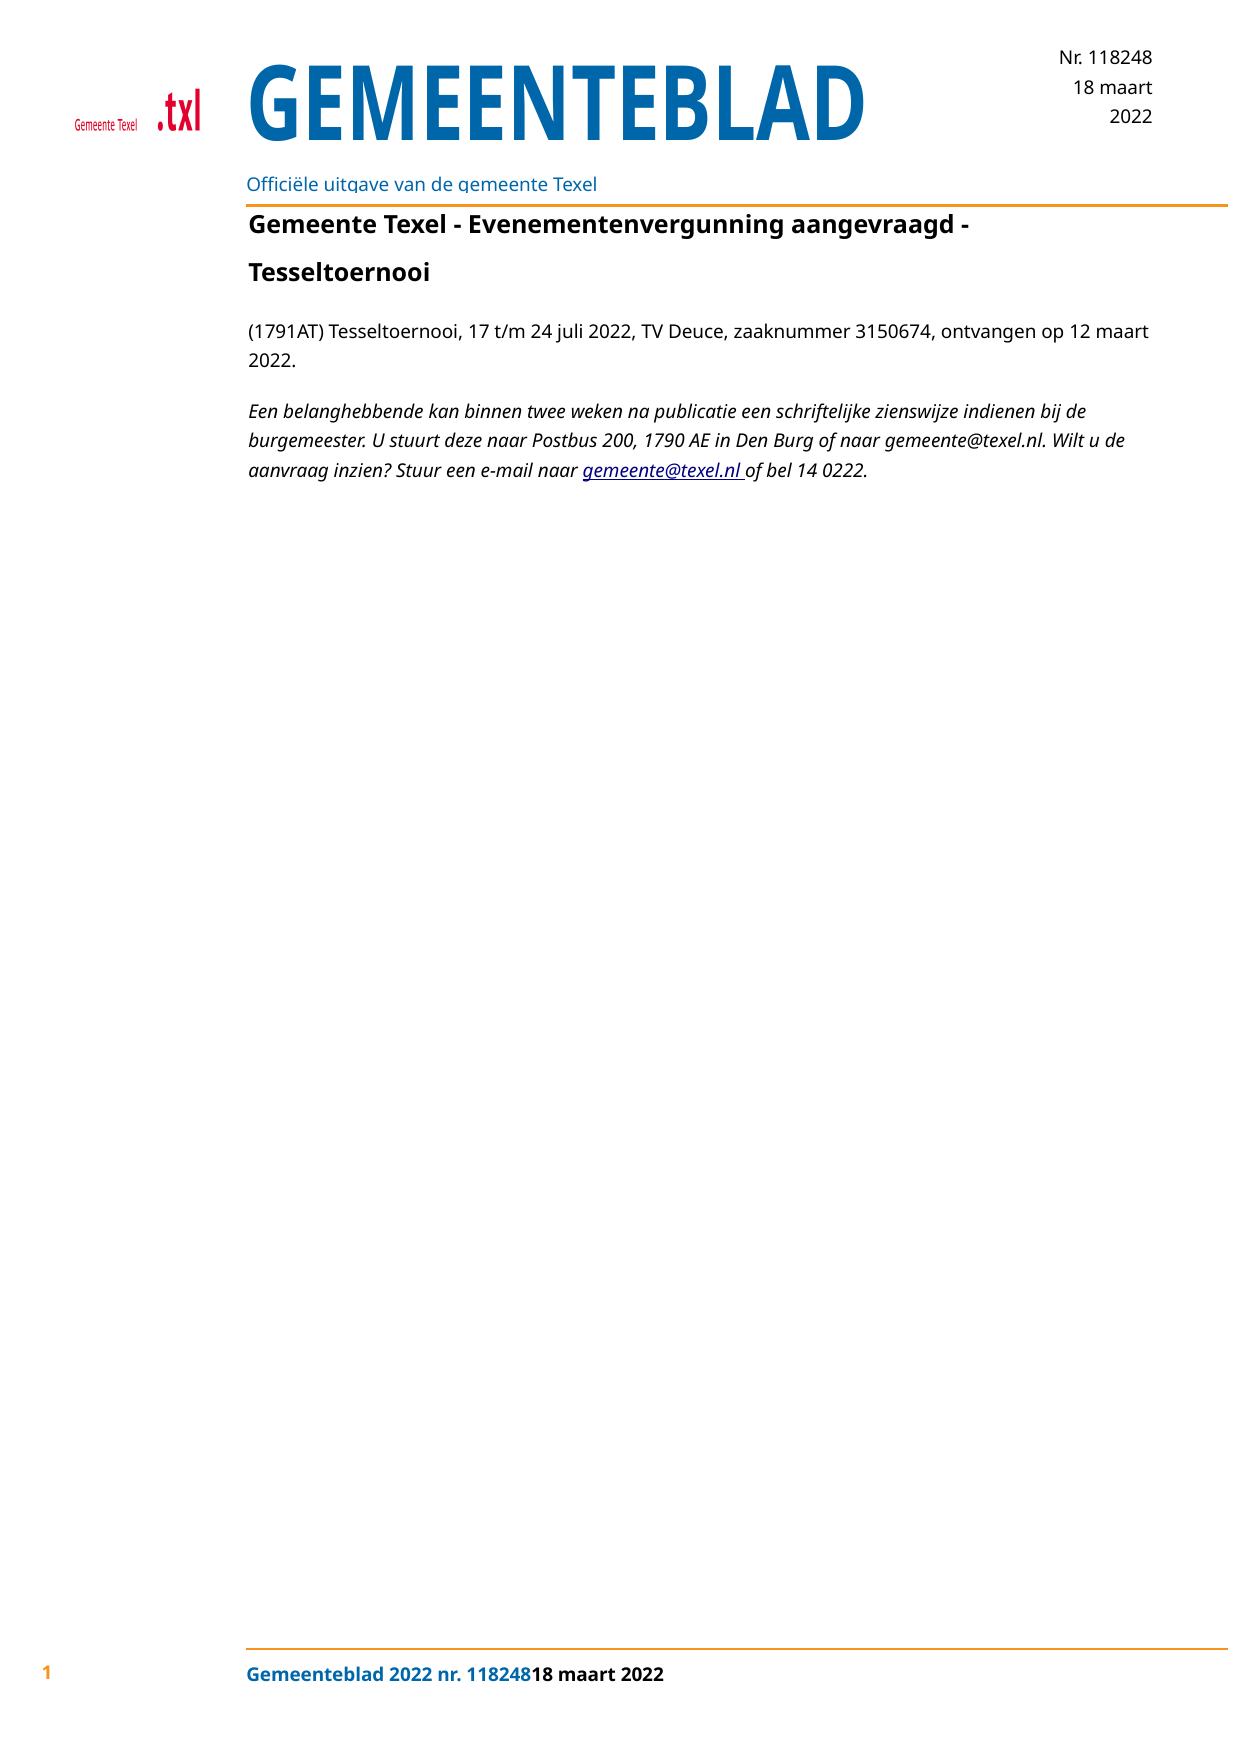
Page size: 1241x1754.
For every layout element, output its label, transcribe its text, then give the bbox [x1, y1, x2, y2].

text (1791AT) Tesseltoernooi, 17 t/m 24 juli 2022, TV Deuce, zaaknummer 3150674, ontvangen op 12 maart 2022. [248, 318, 1152, 373]
picture [41, 47, 231, 172]
text Een belanghebbende kan binnen twee weken na publicatie een schriftelijke zienswijze indienen bij de burgemeester. U stuurt deze naar Postbus 200, 1790 AE in Den Burg of naar gemeente@texel.nl. Wilt u de aanvraag inzien? Stuur een e-mail naar gemeente@texel.nl of bel 14 0222. [248, 398, 1152, 483]
text Gemeente Texel - Evenementenvergunning aangevraagd - Tesseltoernooi [248, 207, 1152, 288]
